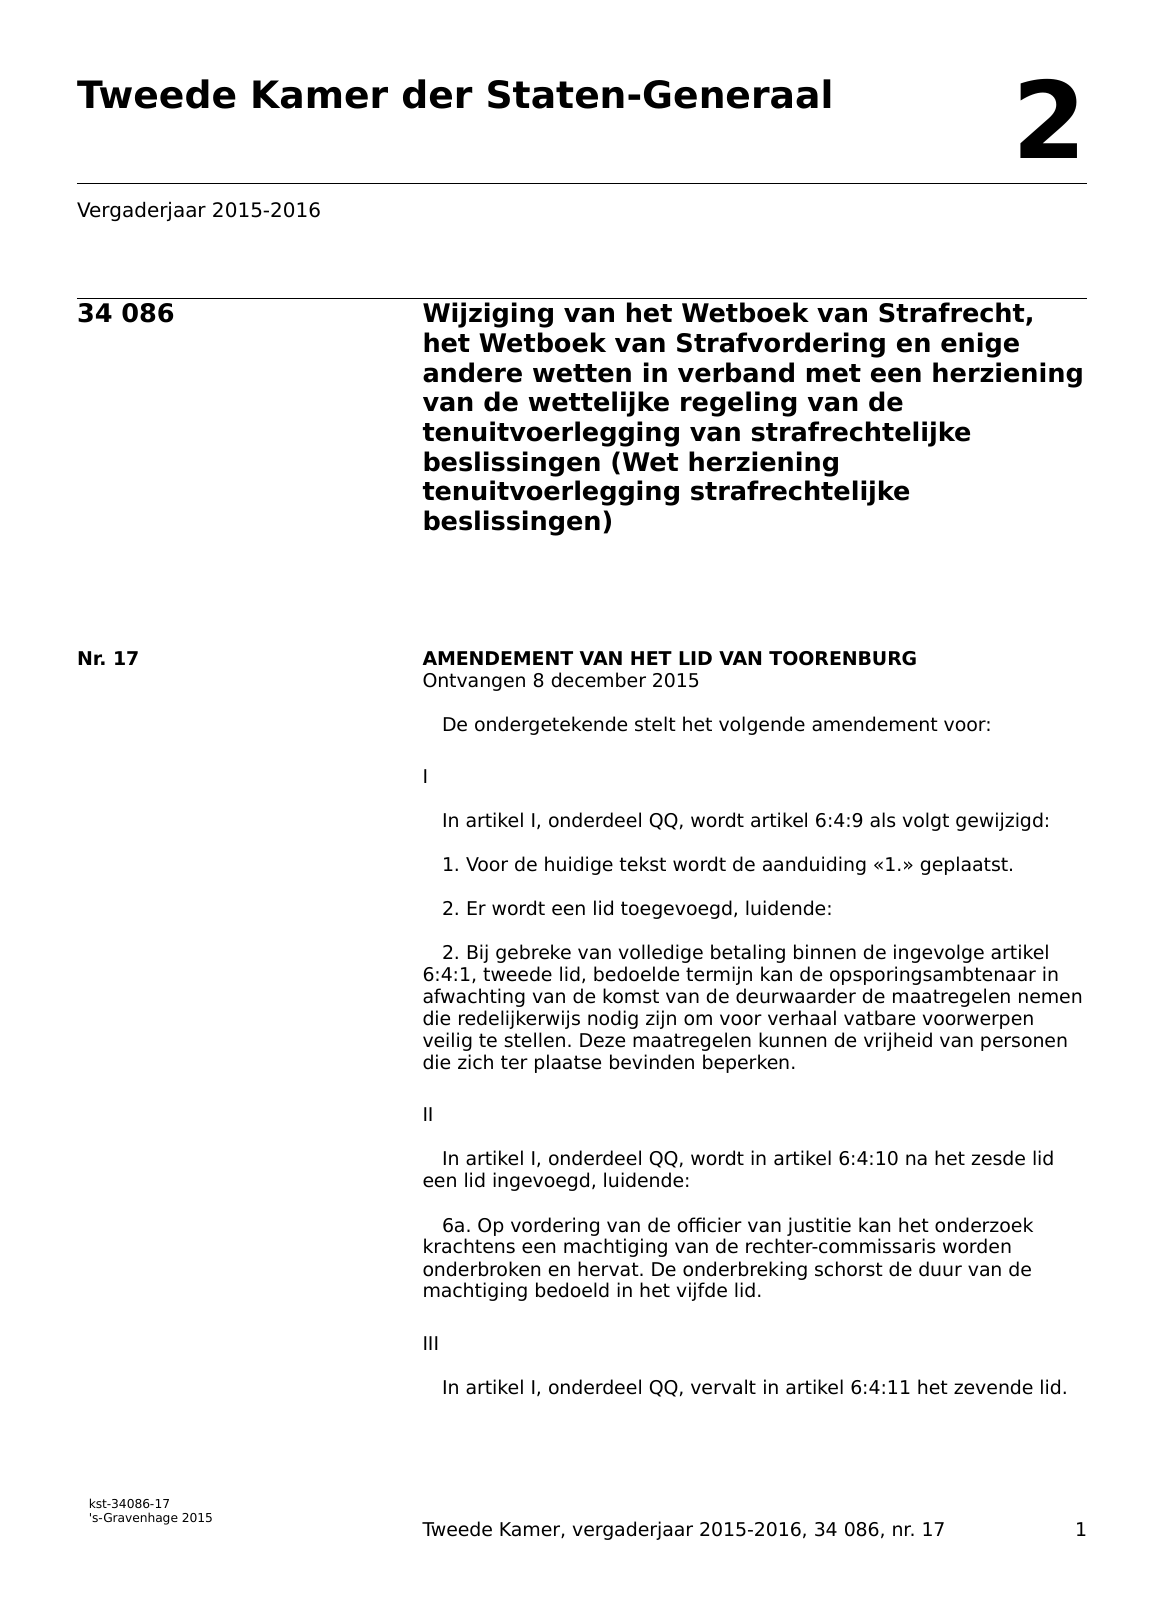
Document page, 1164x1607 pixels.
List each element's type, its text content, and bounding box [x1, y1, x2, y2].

table_header 2 [886, 59, 1087, 183]
text In artikel I, onderdeel QQ, vervalt in artikel 6:4:11 het zevende lid. [422, 1377, 1087, 1398]
text 2. Er wordt een lid toegevoegd, luidende: [422, 898, 1087, 920]
text 2. Bij gebreke van volledige betaling binnen de ingevolge artikel 6:4:1, tweede lid, bedoelde termijn kan de opsporingsambtenaar in afwachting van de komst van de deurwaarder de maatregelen nemen die redelijkerwijs nodig zijn om voor verhaal vatbare voorwerpen veilig te stellen. Deze maatregelen kunnen de vrijheid van personen die zich ter plaatse bevinden beperken. [422, 942, 1087, 1074]
text 's-Gravenhage 2015 [88, 1511, 323, 1525]
subtitle I [422, 766, 1087, 788]
subtitle III [422, 1332, 1087, 1354]
text In artikel I, onderdeel QQ, wordt in artikel 6:4:10 na het zesde lid een lid ingevoegd, luidende: [422, 1148, 1087, 1192]
subtitle II [422, 1104, 1087, 1126]
text 1. Voor de huidige tekst wordt de aanduiding «1.» geplaatst. [422, 854, 1087, 876]
text Ontvangen 8 december 2015 [422, 669, 1087, 691]
text kst-34086-17 [88, 1497, 323, 1511]
table_header Tweede Kamer der Staten-Generaal [77, 59, 886, 183]
text In artikel I, onderdeel QQ, wordt artikel 6:4:9 als volgt gewijzigd: [422, 810, 1087, 832]
table_cell Vergaderjaar 2015-2016 [77, 184, 1087, 298]
subtitle Nr. 17 AMENDEMENT VAN HET LID VAN TOORENBURG [77, 647, 1087, 669]
subtitle 34 086 Wijziging van het Wetboek van Strafrecht, het Wetboek van Strafvordering en enige andere wetten in verband met een herziening van de wettelijke regeling van de tenuitvoerlegging van strafrechtelijke beslissingen (Wet herziening tenuitvoerlegging strafrechtelijke beslissingen) [77, 299, 1087, 536]
text De ondergetekende stelt het volgende amendement voor: [422, 714, 1087, 736]
text 6a. Op vordering van de officier van justitie kan het onderzoek krachtens een machtiging van de rechter-commissaris worden onderbroken en hervat. De onderbreking schorst de duur van de machtiging bedoeld in het vijfde lid. [422, 1214, 1087, 1302]
